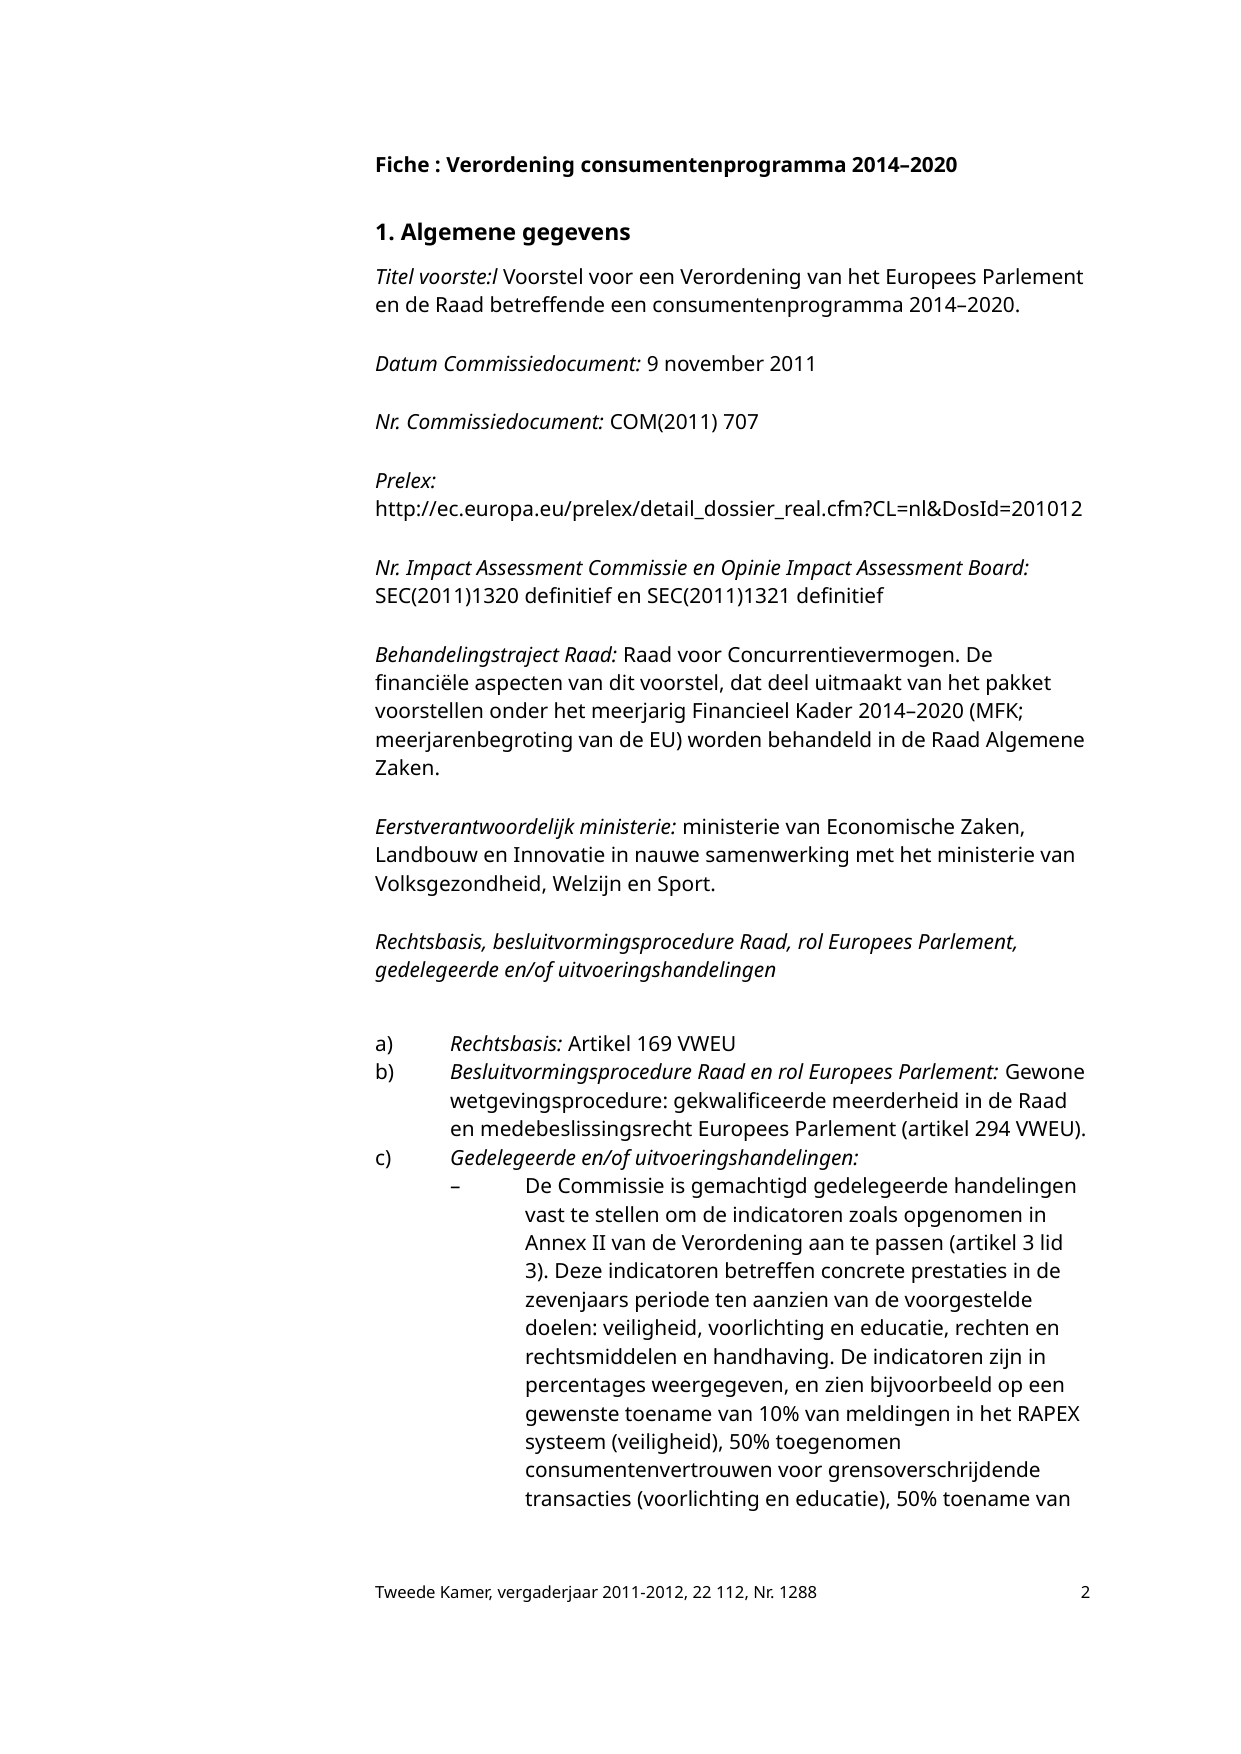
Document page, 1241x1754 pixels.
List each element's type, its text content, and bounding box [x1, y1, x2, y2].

list De Commissie is gemachtigd gedelegeerde handelingen vast te stellen om de indicatoren zoals opgenomen in Annex II van de Verordening aan te passen (artikel 3 lid 3). Deze indicatoren betreffen concrete prestaties in de zevenjaars periode ten aanzien van de voorgestelde doelen: veiligheid, voorlichting en educatie, rechten en rechtsmiddelen en handhaving. De indicatoren zijn in percentages weergegeven, en zien bijvoorbeeld op een gewenste toename van 10% van meldingen in het RAPEX systeem (veiligheid), 50% toegenomen consumentenvertrouwen voor grensoverschrijdende transacties (voorlichting en educatie), 50% toename van [450, 1171, 1090, 1512]
list Rechtsbasis: Artikel 169 VWEU [375, 1029, 1090, 1057]
text Datum Commissiedocument: 9 november 2011 [375, 349, 1090, 377]
text Rechtsbasis, besluitvormingsprocedure Raad, rol Europees Parlement, gedelegeerde en/of uitvoeringshandelingen [375, 927, 1090, 984]
text Nr. Commissiedocument: COM(2011) 707 [375, 407, 1090, 436]
text http://ec.europa.eu/prelex/detail_dossier_real.cfm?CL=nl&DosId=201012 [375, 494, 1090, 523]
text Titel voorste:l Voorstel voor een Verordening van het Europees Parlement en de Raad betreffende een consumentenprogramma 2014–2020. [375, 262, 1090, 319]
list Besluitvormingsprocedure Raad en rol Europees Parlement: Gewone wetgevingsprocedure: gekwalificeerde meerderheid in de Raad en medebeslissingsrecht Europees Parlement (artikel 294 VWEU). [375, 1057, 1090, 1143]
list Gedelegeerde en/of uitvoeringshandelingen: [375, 1143, 1090, 1171]
text SEC(2011)1320 definitief en SEC(2011)1321 definitief [375, 581, 1090, 610]
text Fiche : Verordening consumentenprogramma 2014–2020 [375, 150, 1090, 178]
text Nr. Impact Assessment Commissie en Opinie Impact Assessment Board: [375, 553, 1090, 581]
text Prelex: [375, 466, 1090, 494]
subtitle 1. Algemene gegevens [375, 216, 1090, 247]
text Behandelingstraject Raad: Raad voor Concurrentievermogen. De financiële aspecten van dit voorstel, dat deel uitmaakt van het pakket voorstellen onder het meerjarig Financieel Kader 2014–2020 (MFK; meerjarenbegroting van de EU) worden behandeld in de Raad Algemene Zaken. [375, 640, 1090, 782]
text Eerstverantwoordelijk ministerie: ministerie van Economische Zaken, Landbouw en Innovatie in nauwe samenwerking met het ministerie van Volksgezondheid, Welzijn en Sport. [375, 812, 1090, 897]
